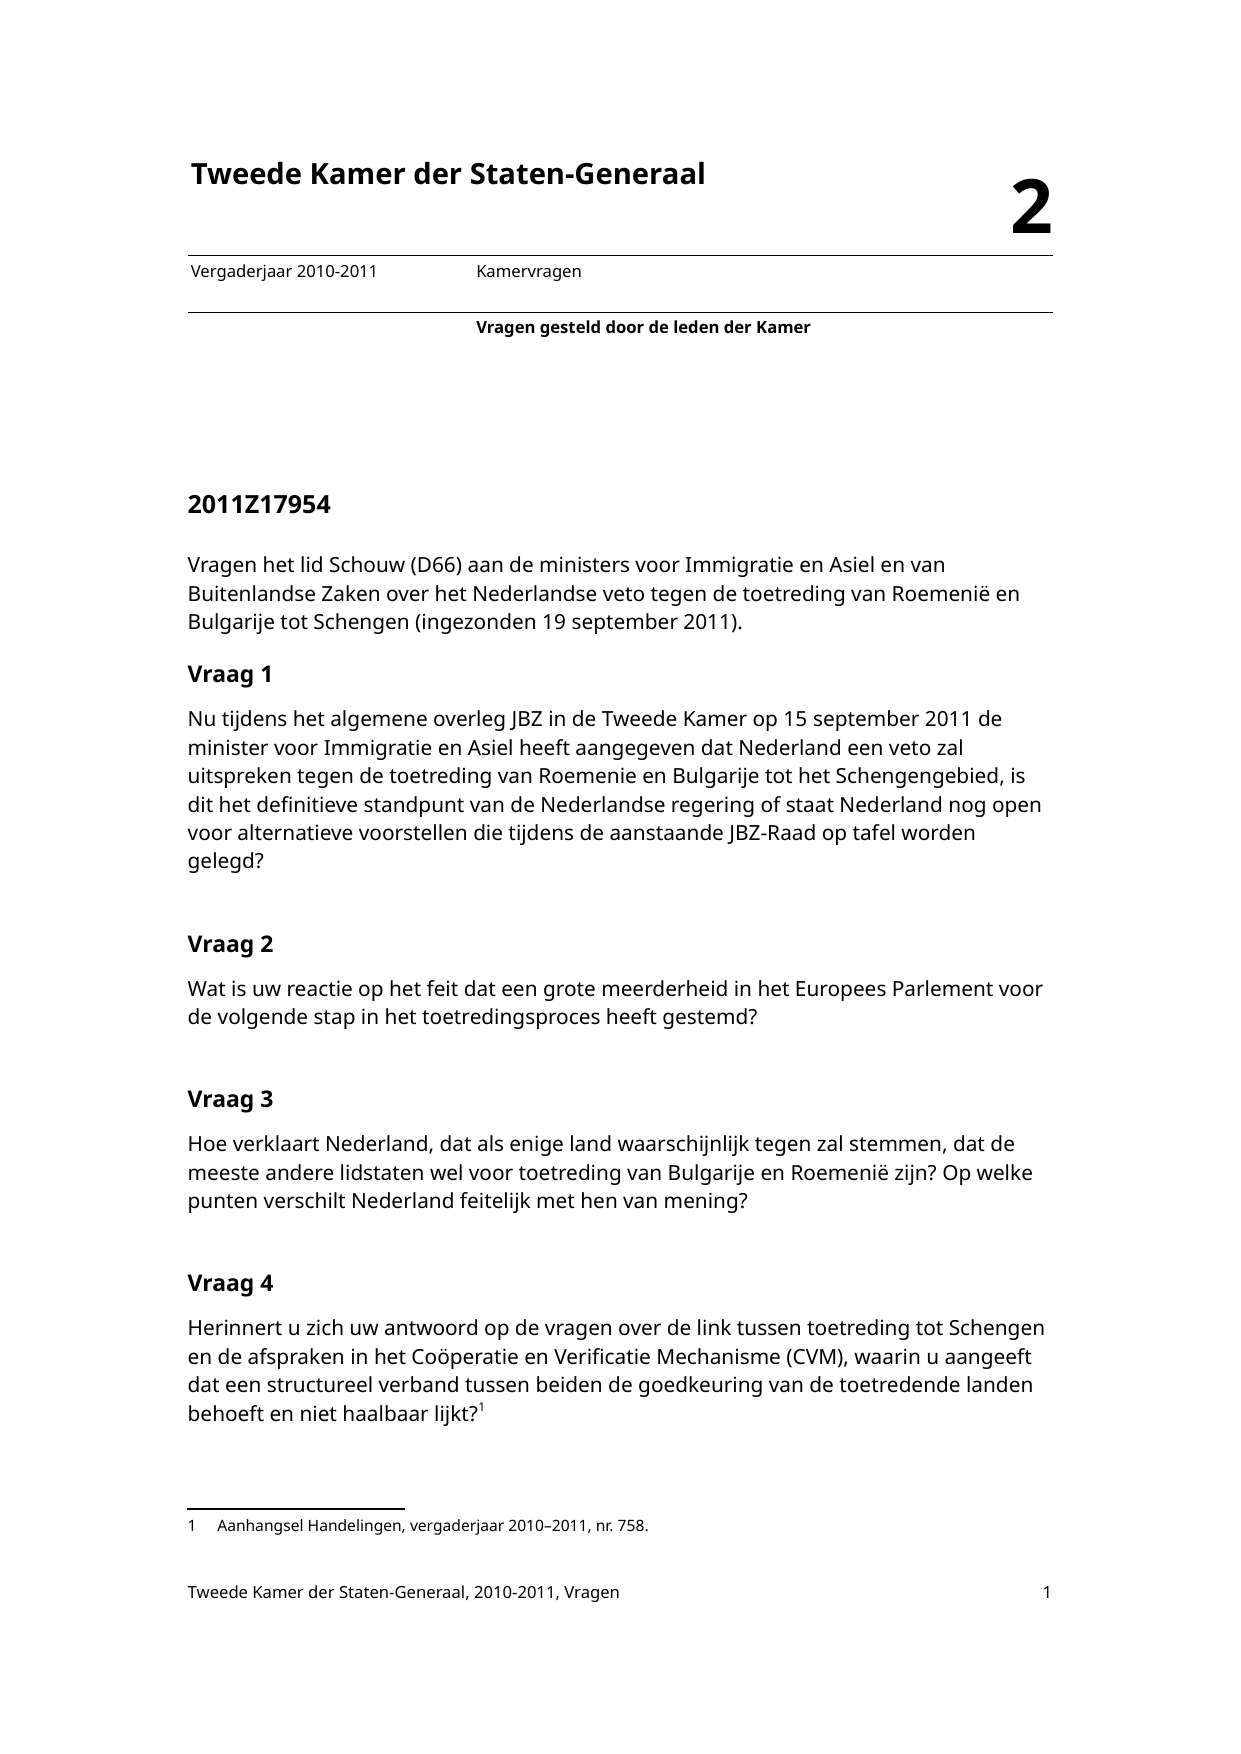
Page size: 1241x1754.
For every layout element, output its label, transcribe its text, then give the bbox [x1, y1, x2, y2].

table_cell Kamervragen [473, 256, 1053, 312]
table_header Tweede Kamer der Staten-Generaal [188, 150, 879, 255]
text Herinnert u zich uw antwoord op de vragen over de link tussen toetreding tot Schengen en de afspraken in het Coöperatie en Verificatie Mechanisme (CVM), waarin u aangeeft dat een structureel verband tussen beiden de goedkeuring van de toetredende landen behoeft en niet haalbaar lijkt? [187, 1313, 1053, 1427]
table_header 2 [880, 150, 1053, 255]
table_cell [188, 313, 473, 339]
subtitle Vraag 2 [187, 927, 1053, 959]
table_cell Vergaderjaar 2010-2011 [188, 256, 473, 312]
text Hoe verklaart Nederland, dat als enige land waarschijnlijk tegen zal stemmen, dat de meeste andere lidstaten wel voor toetreding van Bulgarije en Roemenië zijn? Op welke punten verschilt Nederland feitelijk met hen van mening? [187, 1129, 1053, 1215]
text Nu tijdens het algemene overleg JBZ in de Tweede Kamer op 15 september 2011 de minister voor Immigratie en Asiel heeft aangegeven dat Nederland een veto zal uitspreken tegen de toetreding van Roemenie en Bulgarije tot het Schengengebied, is dit het definitieve standpunt van de Nederlandse regering of staat Nederland nog open voor alternatieve voorstellen die tijdens de aanstaande JBZ-Raad op tafel worden gelegd? [187, 704, 1053, 875]
text Wat is uw reactie op het feit dat een grote meerderheid in het Europees Parlement voor de volgende stap in het toetredingsproces heeft gestemd? [187, 974, 1053, 1031]
text Aanhangsel Handelingen, vergaderjaar 2010–2011, nr. 758. [187, 1508, 1053, 1536]
table_cell Vragen gesteld door de leden der Kamer [473, 313, 1053, 339]
subtitle Vraag 1 [187, 658, 1053, 689]
text 2011Z17954 [187, 487, 1053, 521]
subtitle Vraag 3 [187, 1083, 1053, 1114]
subtitle Vraag 4 [187, 1267, 1053, 1298]
text Vragen het lid Schouw (D66) aan de ministers voor Immigratie en Asiel en van Buitenlandse Zaken over het Nederlandse veto tegen de toetreding van Roemenië en Bulgarije tot Schengen (ingezonden 19 september 2011). [187, 550, 1053, 636]
